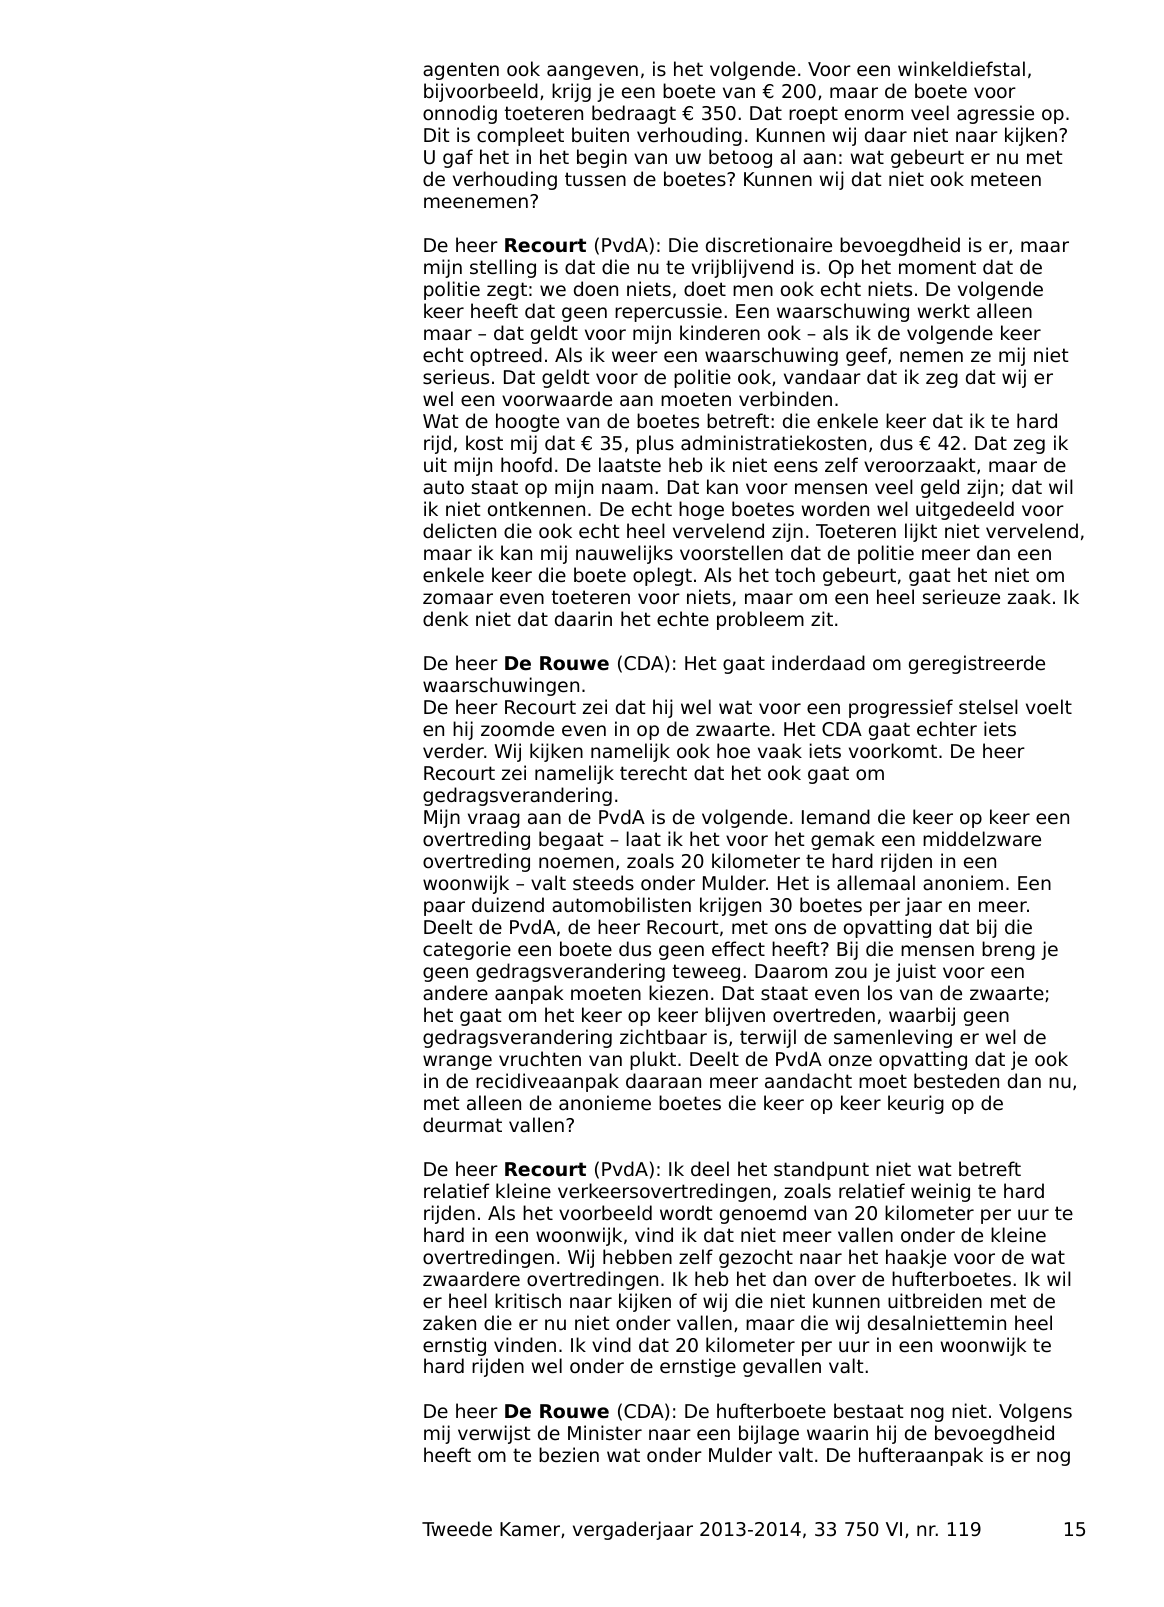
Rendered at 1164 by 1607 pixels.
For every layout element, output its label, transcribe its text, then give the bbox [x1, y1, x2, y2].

text De heer Recourt (PvdA): Die discretionaire bevoegdheid is er, maar mijn stelling is dat die nu te vrijblijvend is. Op het moment dat de politie zegt: we doen niets, doet men ook echt niets. De volgende keer heeft dat geen repercussie. Een waarschuwing werkt alleen maar – dat geldt voor mijn kinderen ook – als ik de volgende keer echt optreed. Als ik weer een waarschuwing geef, nemen ze mij niet serieus. Dat geldt voor de politie ook, vandaar dat ik zeg dat wij er wel een voorwaarde aan moeten verbinden. [422, 235, 1087, 411]
text De heer Recourt zei dat hij wel wat voor een progressief stelsel voelt en hij zoomde even in op de zwaarte. Het CDA gaat echter iets verder. Wij kijken namelijk ook hoe vaak iets voorkomt. De heer Recourt zei namelijk terecht dat het ook gaat om gedragsverandering. [422, 697, 1087, 807]
text De heer Recourt (PvdA): Ik deel het standpunt niet wat betreft relatief kleine verkeersovertredingen, zoals relatief weinig te hard rijden. Als het voorbeeld wordt genoemd van 20 kilometer per uur te hard in een woonwijk, vind ik dat niet meer vallen onder de kleine overtredingen. Wij hebben zelf gezocht naar het haakje voor de wat zwaardere overtredingen. Ik heb het dan over de hufterboetes. Ik wil er heel kritisch naar kijken of wij die niet kunnen uitbreiden met de zaken die er nu niet onder vallen, maar die wij desalniettemin heel ernstig vinden. Ik vind dat 20 kilometer per uur in een woonwijk te hard rijden wel onder de ernstige gevallen valt. [422, 1159, 1087, 1378]
text agenten ook aangeven, is het volgende. Voor een winkeldiefstal, bijvoorbeeld, krijg je een boete van € 200, maar de boete voor onnodig toeteren bedraagt € 350. Dat roept enorm veel agressie op. Dit is compleet buiten verhouding. Kunnen wij daar niet naar kijken? U gaf het in het begin van uw betoog al aan: wat gebeurt er nu met de verhouding tussen de boetes? Kunnen wij dat niet ook meteen meenemen? [422, 59, 1087, 213]
text De heer De Rouwe (CDA): De hufterboete bestaat nog niet. Volgens mij verwijst de Minister naar een bijlage waarin hij de bevoegdheid heeft om te bezien wat onder Mulder valt. De hufteraanpak is er nog [422, 1401, 1087, 1467]
text Wat de hoogte van de boetes betreft: die enkele keer dat ik te hard rijd, kost mij dat € 35, plus administratiekosten, dus € 42. Dat zeg ik uit mijn hoofd. De laatste heb ik niet eens zelf veroorzaakt, maar de auto staat op mijn naam. Dat kan voor mensen veel geld zijn; dat wil ik niet ontkennen. De echt hoge boetes worden wel uitgedeeld voor delicten die ook echt heel vervelend zijn. Toeteren lijkt niet vervelend, maar ik kan mij nauwelijks voorstellen dat de politie meer dan een enkele keer die boete oplegt. Als het toch gebeurt, gaat het niet om zomaar even toeteren voor niets, maar om een heel serieuze zaak. Ik denk niet dat daarin het echte probleem zit. [422, 411, 1087, 631]
text Mijn vraag aan de PvdA is de volgende. Iemand die keer op keer een overtreding begaat – laat ik het voor het gemak een middelzware overtreding noemen, zoals 20 kilometer te hard rijden in een woonwijk – valt steeds onder Mulder. Het is allemaal anoniem. Een paar duizend automobilisten krijgen 30 boetes per jaar en meer. Deelt de PvdA, de heer Recourt, met ons de opvatting dat bij die categorie een boete dus geen effect heeft? Bij die mensen breng je geen gedragsverandering teweeg. Daarom zou je juist voor een andere aanpak moeten kiezen. Dat staat even los van de zwaarte; het gaat om het keer op keer blijven overtreden, waarbij geen gedragsverandering zichtbaar is, terwijl de samenleving er wel de wrange vruchten van plukt. Deelt de PvdA onze opvatting dat je ook in de recidiveaanpak daaraan meer aandacht moet besteden dan nu, met alleen de anonieme boetes die keer op keer keurig op de deurmat vallen? [422, 807, 1087, 1136]
text De heer De Rouwe (CDA): Het gaat inderdaad om geregistreerde waarschuwingen. [422, 653, 1087, 697]
